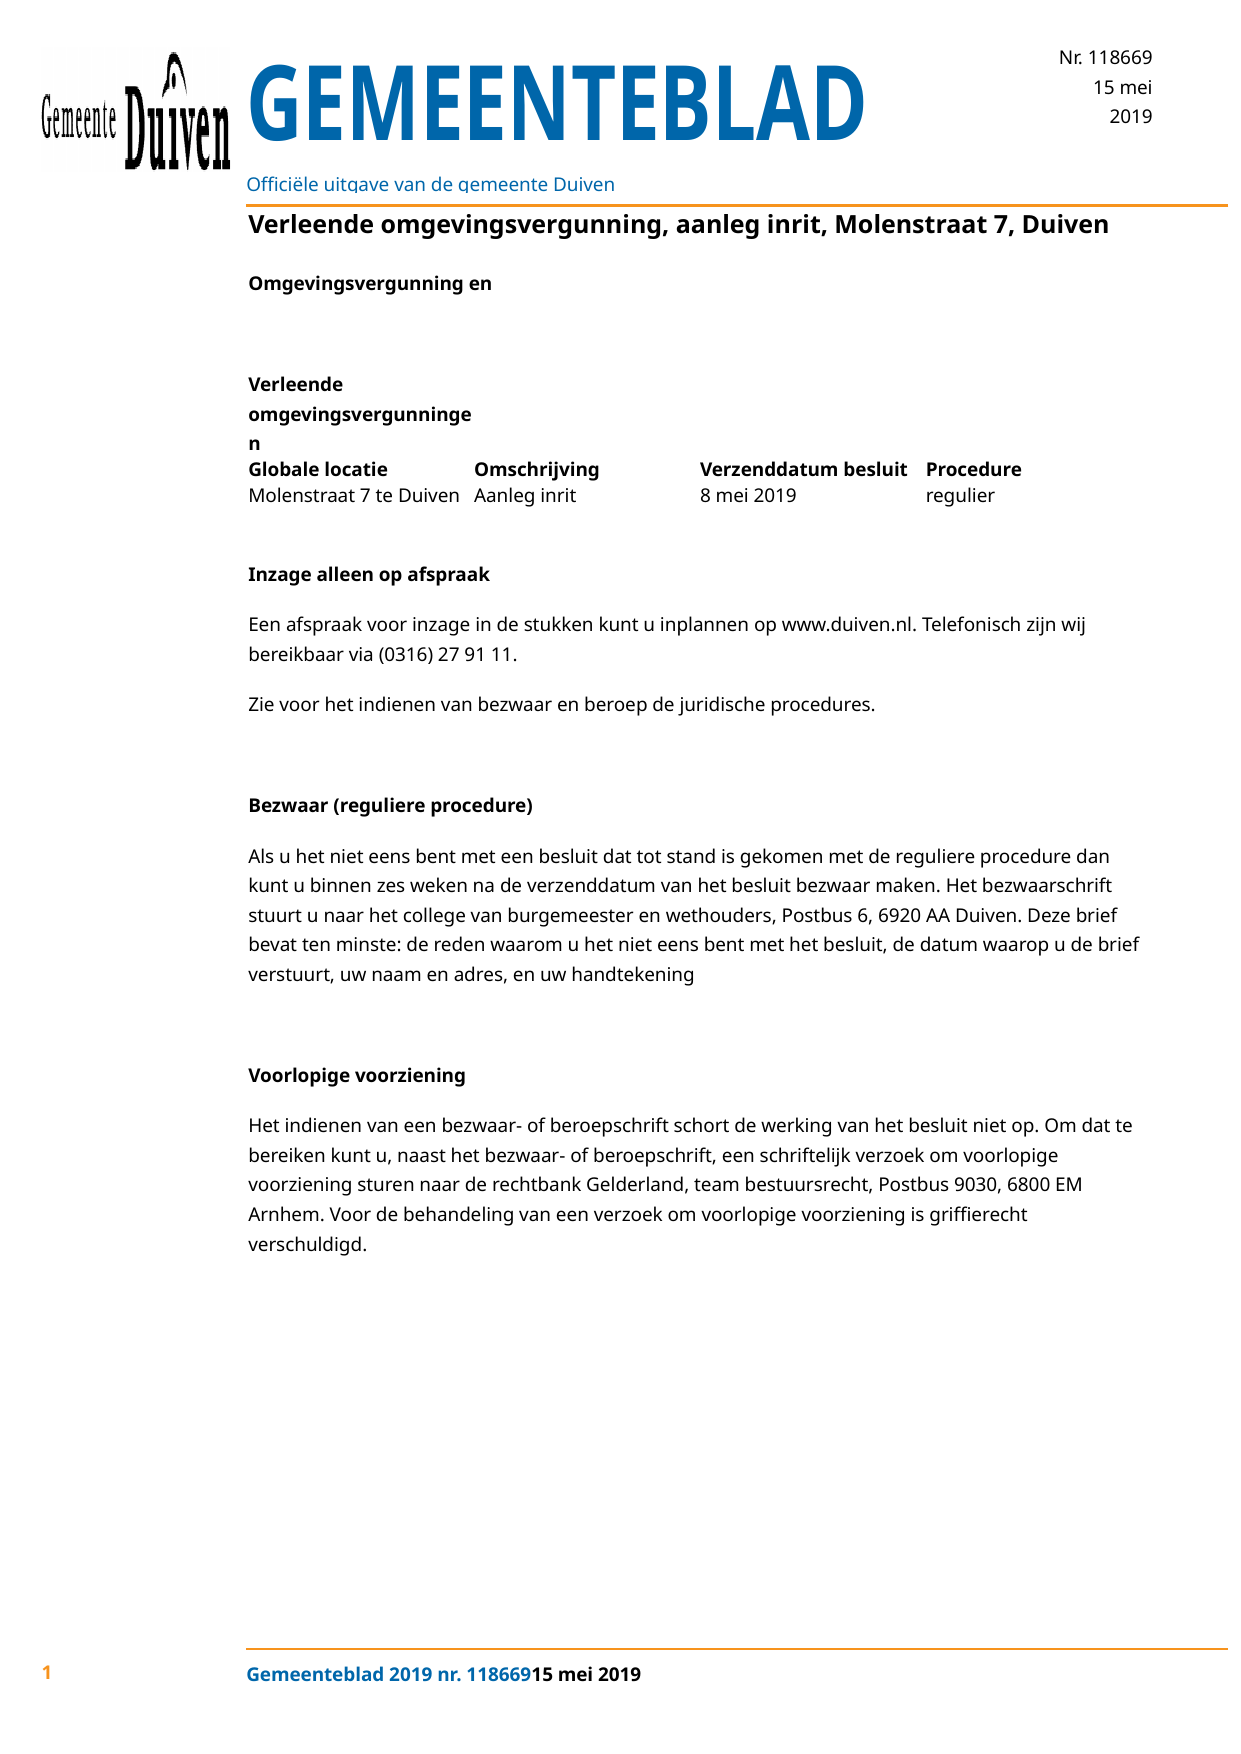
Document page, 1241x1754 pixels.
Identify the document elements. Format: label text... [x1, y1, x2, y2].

table_cell regulier [926, 482, 1152, 508]
table_cell 8 mei 2019 [700, 482, 926, 508]
text Omgevingsvergunning en [248, 270, 1152, 296]
text Als u het niet eens bent met een besluit dat tot stand is gekomen met de reguliere procedure dan kunt u binnen zes weken na de verzenddatum van het besluit bezwaar maken. Het bezwaarschrift stuurt u naar het college van burgemeester en wethouders, Postbus 6, 6920 AA Duiven. Deze brief bevat ten minste: de reden waarom u het niet eens bent met het besluit, de datum waarop u de brief verstuurt, uw naam en adres, en uw handtekening [248, 843, 1152, 987]
table_cell Procedure [926, 456, 1152, 482]
table_cell Omschrijving [474, 456, 700, 482]
text Verleende omgevingsvergunning, aanleg inrit, Molenstraat 7, Duiven [248, 207, 1152, 241]
picture [41, 47, 231, 172]
table_cell Molenstraat 7 te Duiven [248, 482, 474, 508]
text Inzage alleen op afspraak [248, 561, 1152, 587]
text Voorlopige voorziening [248, 1062, 1152, 1088]
table_cell Verzenddatum besluit [700, 456, 926, 482]
text Bezwaar (reguliere procedure) [248, 792, 1152, 818]
text Zie voor het indienen van bezwaar en beroep de juridische procedures. [248, 692, 1152, 717]
table_cell Aanleg inrit [474, 482, 700, 508]
text Het indienen van een bezwaar- of beroepschrift schort de werking van het besluit niet op. Om dat te bereiken kunt u, naast het bezwaar- of beroepschrift, een schriftelijk verzoek om voorlopige voorziening sturen naar de rechtbank Gelderland, team bestuursrecht, Postbus 9030, 6800 EM Arnhem. Voor de behandeling van een verzoek om voorlopige voorziening is griffierecht verschuldigd. [248, 1112, 1152, 1257]
table_header Verleende omgevingsvergunningen [248, 371, 474, 456]
text Een afspraak voor inzage in de stukken kunt u inplannen op www.duiven.nl. Telefonisch zijn wij bereikbaar via (0316) 27 91 11. [248, 612, 1152, 667]
table_cell Globale locatie [248, 456, 474, 482]
